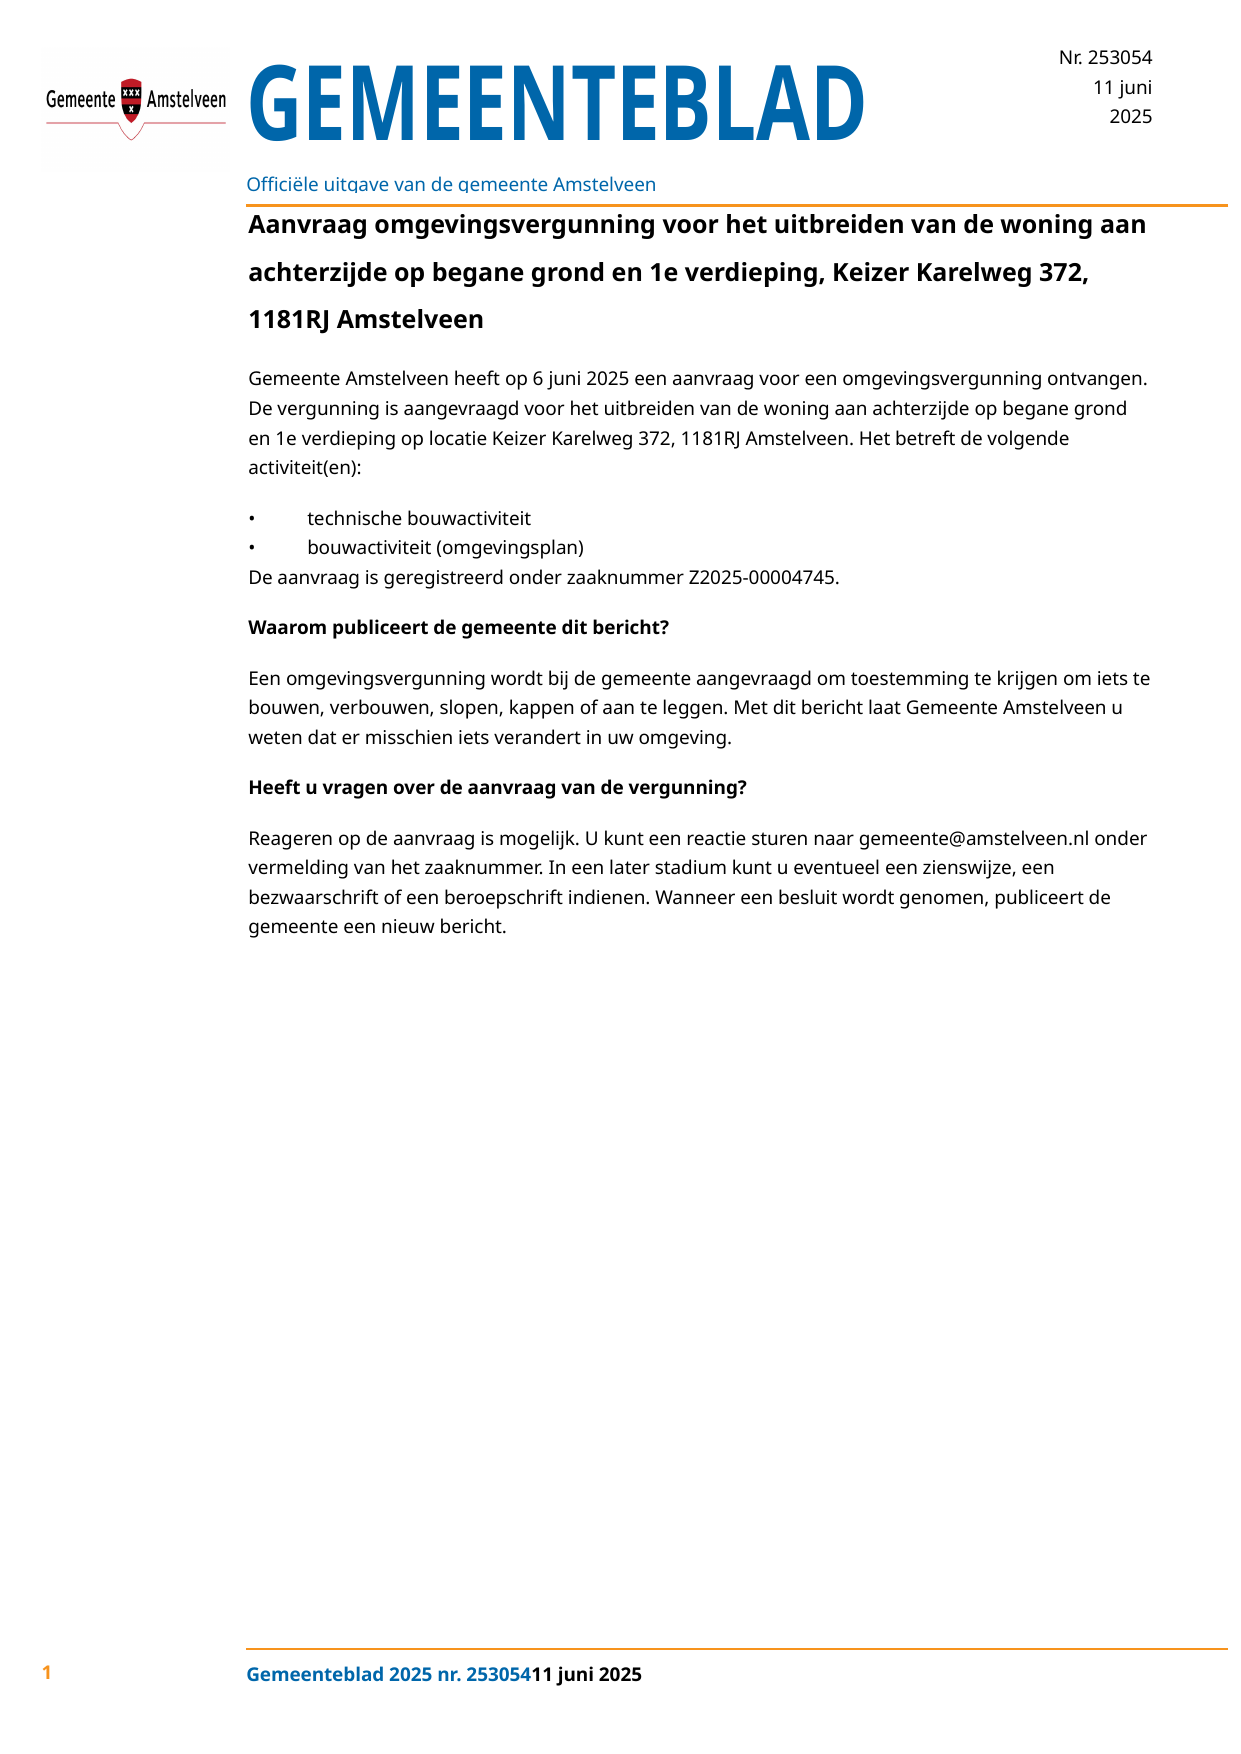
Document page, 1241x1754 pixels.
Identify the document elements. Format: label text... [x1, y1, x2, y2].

text Heeft u vragen over de aanvraag van de vergunning? [248, 774, 1152, 800]
picture [41, 47, 231, 172]
text Reageren op de aanvraag is mogelijk. U kunt een reactie sturen naar gemeente@amstelveen.nl onder vermelding van het zaaknummer. In een later stadium kunt u eventueel een zienswijze, een bezwaarschrift of een beroepschrift indienen. Wanneer een besluit wordt genomen, publiceert de gemeente een nieuw bericht. [248, 825, 1152, 939]
list technische bouwactiviteit [248, 505, 1152, 530]
text Een omgevingsvergunning wordt bij de gemeente aangevraagd om toestemming te krijgen om iets te bouwen, verbouwen, slopen, kappen of aan te leggen. Met dit bericht laat Gemeente Amstelveen u weten dat er misschien iets verandert in uw omgeving. [248, 665, 1152, 749]
text De aanvraag is geregistreerd onder zaaknummer Z2025-00004745. [248, 564, 1152, 589]
list bouwactiviteit (omgevingsplan) [248, 534, 1152, 560]
text Gemeente Amstelveen heeft op 6 juni 2025 een aanvraag voor een omgevingsvergunning ontvangen. De vergunning is aangevraagd voor het uitbreiden van de woning aan achterzijde op begane grond en 1e verdieping op locatie Keizer Karelweg 372, 1181RJ Amstelveen. Het betreft de volgende activiteit(en): [248, 366, 1152, 480]
text Aanvraag omgevingsvergunning voor het uitbreiden van de woning aan achterzijde op begane grond en 1e verdieping, Keizer Karelweg 372, 1181RJ Amstelveen [248, 207, 1152, 336]
text Waarom publiceert de gemeente dit bericht? [248, 614, 1152, 640]
